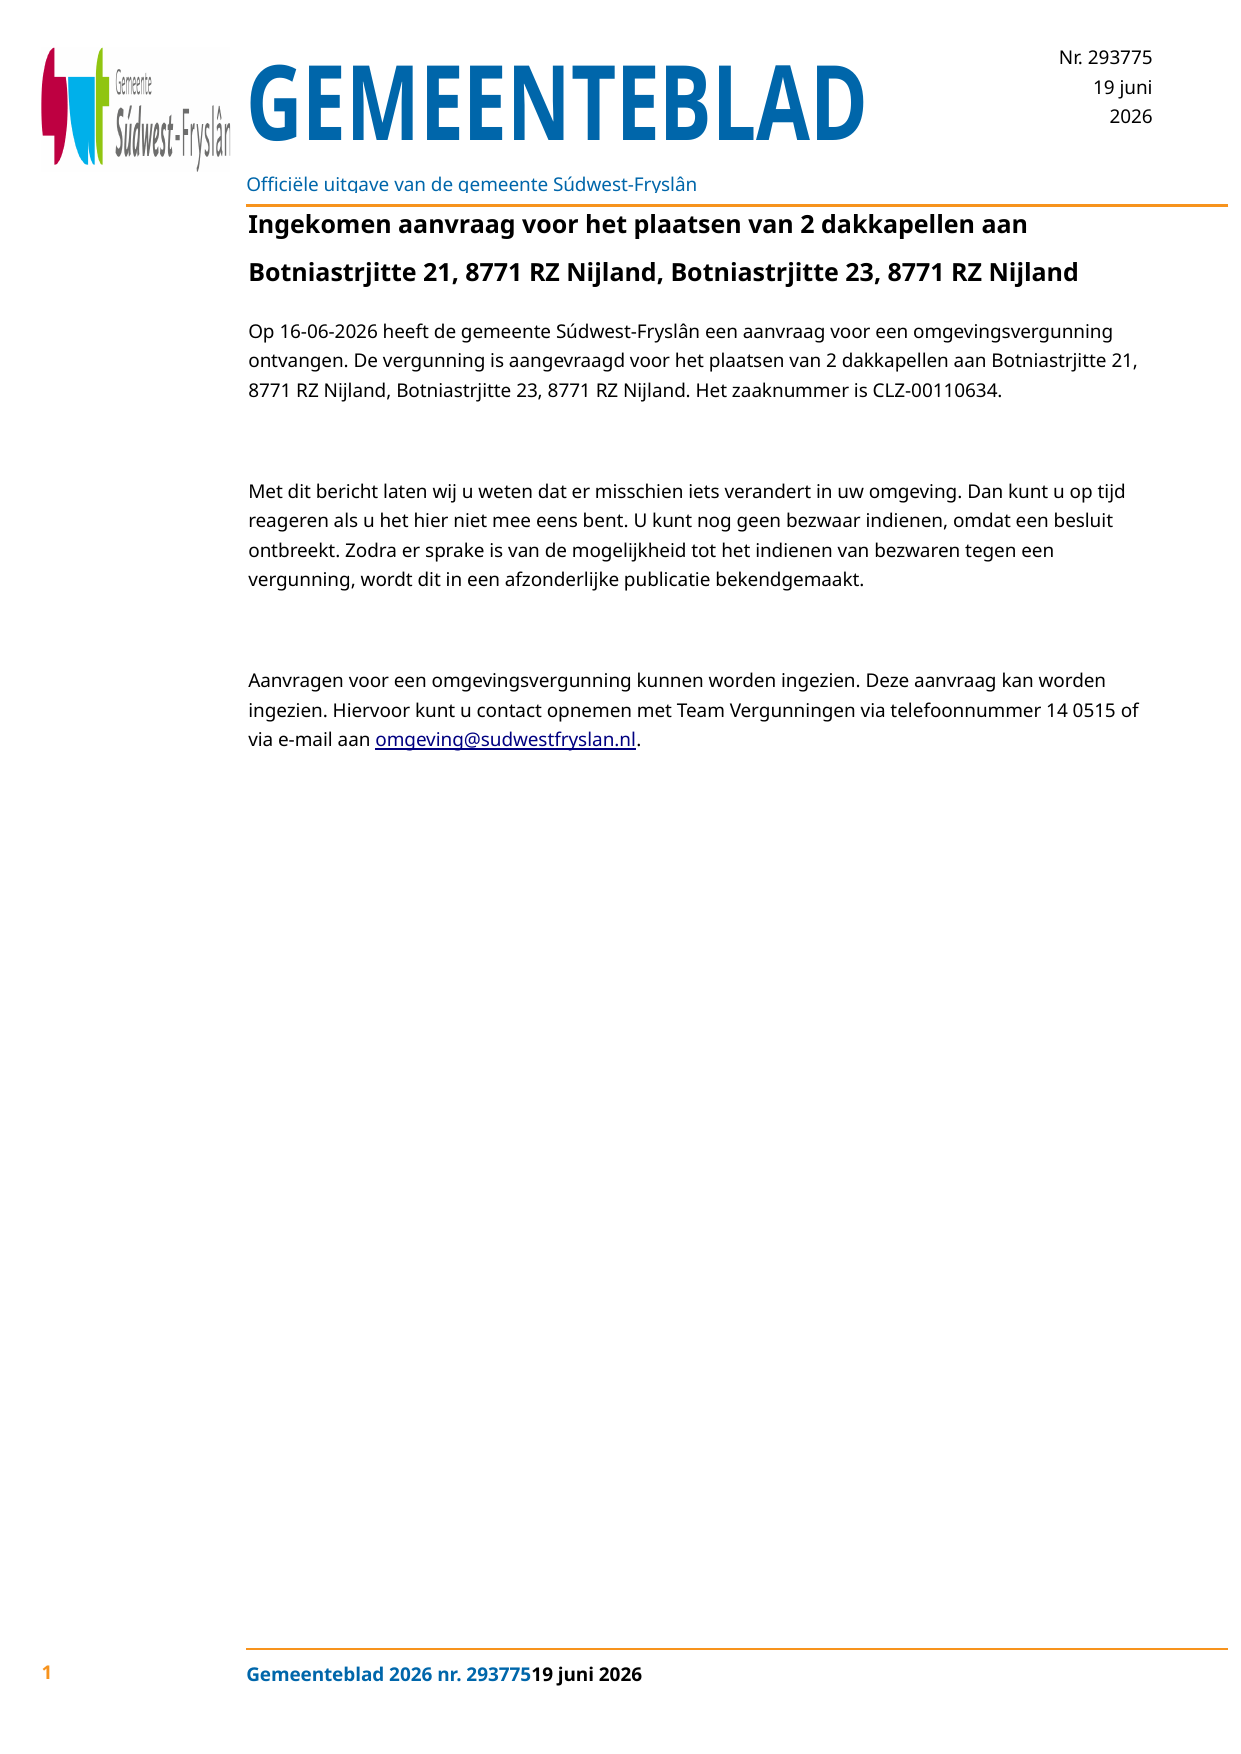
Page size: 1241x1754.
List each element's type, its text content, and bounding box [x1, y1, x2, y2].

text Ingekomen aanvraag voor het plaatsen van 2 dakkapellen aan Botniastrjitte 21, 8771 RZ Nijland, Botniastrjitte 23, 8771 RZ Nijland [248, 207, 1152, 288]
picture [41, 47, 231, 172]
text Met dit bericht laten wij u weten dat er misschien iets verandert in uw omgeving. Dan kunt u op tijd reageren als u het hier niet mee eens bent. U kunt nog geen bezwaar indienen, omdat een besluit ontbreekt. Zodra er sprake is van de mogelijkheid tot het indienen van bezwaren tegen een vergunning, wordt dit in een afzonderlijke publicatie bekendgemaakt. [248, 478, 1152, 592]
text Op 16-06-2026 heeft de gemeente Súdwest-Fryslân een aanvraag voor een omgevingsvergunning ontvangen. De vergunning is aangevraagd voor het plaatsen van 2 dakkapellen aan Botniastrjitte 21, 8771 RZ Nijland, Botniastrjitte 23, 8771 RZ Nijland. Het zaaknummer is CLZ-00110634. [248, 318, 1152, 403]
text Aanvragen voor een omgevingsvergunning kunnen worden ingezien. Deze aanvraag kan worden ingezien. Hiervoor kunt u contact opnemen met Team Vergunningen via telefoonnummer 14 0515 of via e-mail aan omgeving@sudwestfryslan.nl. [248, 667, 1152, 752]
